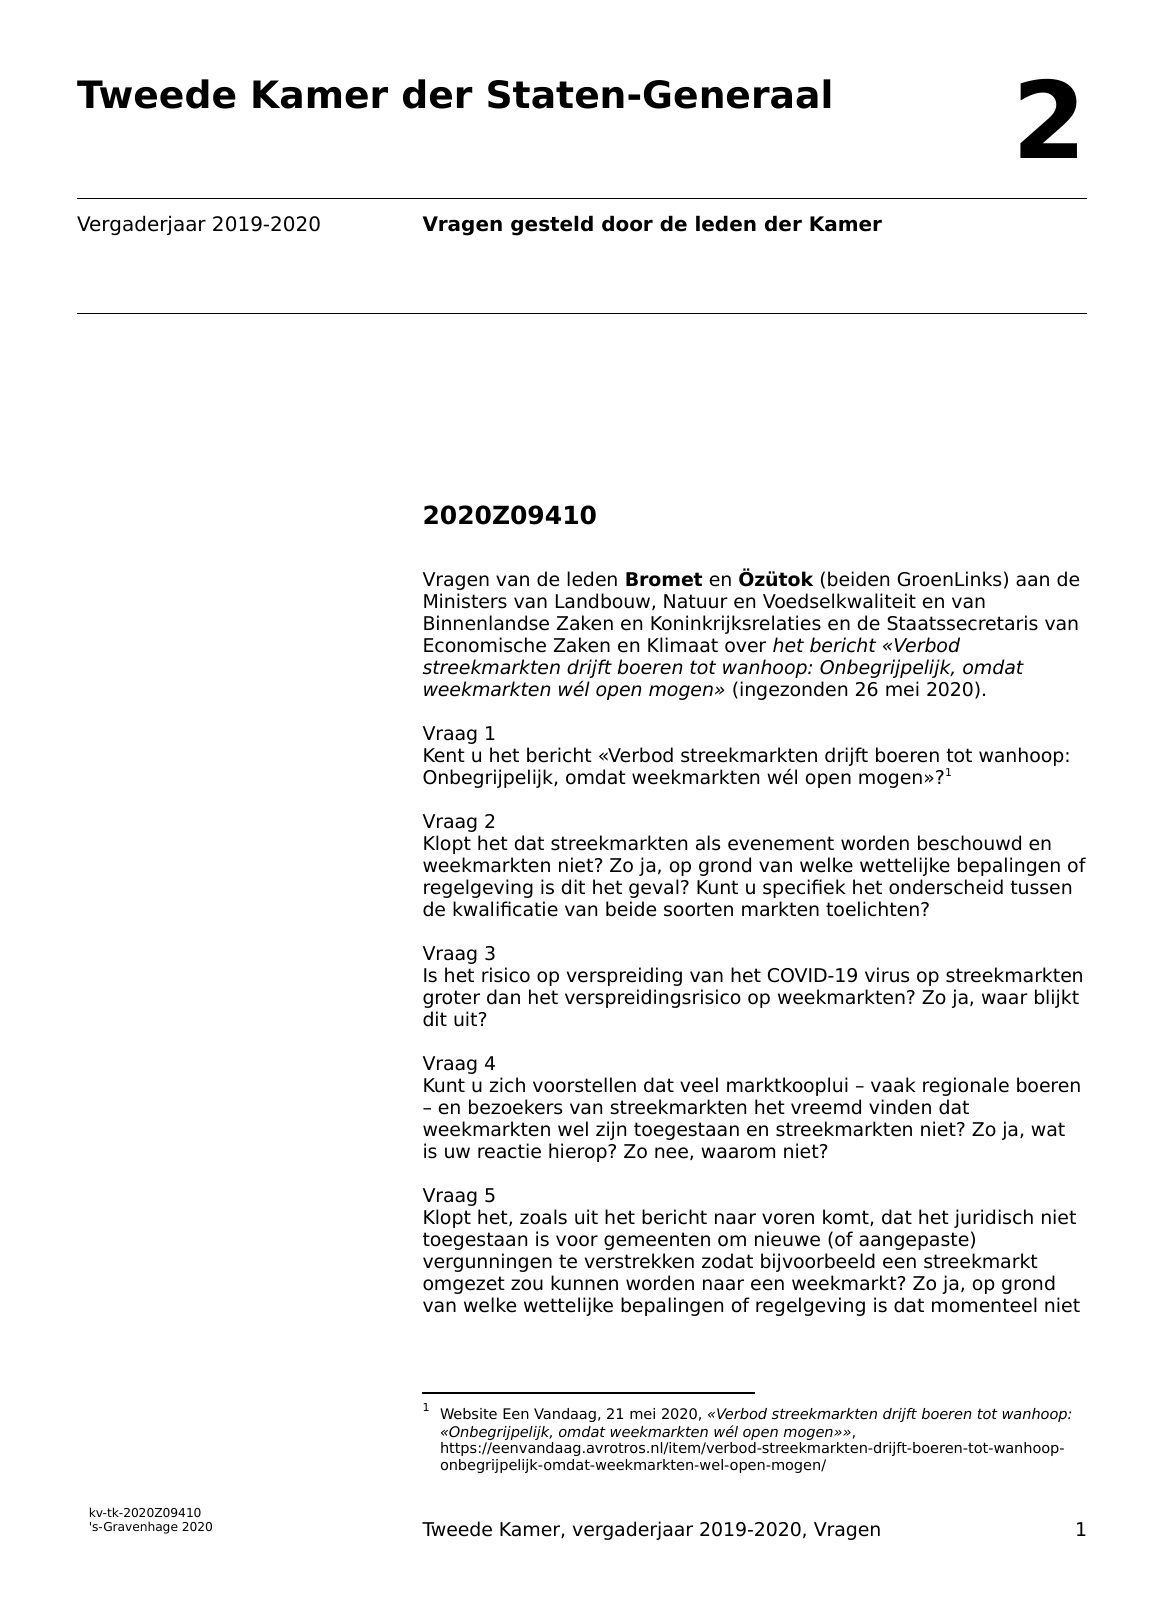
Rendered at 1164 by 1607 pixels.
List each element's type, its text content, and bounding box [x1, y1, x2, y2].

text Vraag 5 [422, 1185, 1087, 1207]
text Kent u het bericht «Verbod streekmarkten drijft boeren tot wanhoop: Onbegrijpelijk, omdat weekmarkten wél open mogen»? [422, 745, 1087, 789]
text Vraag 2 [422, 811, 1087, 833]
table_header Tweede Kamer der Staten-Generaal [77, 59, 886, 198]
text Website Een Vandaag, 21 mei 2020, «Verbod streekmarkten drijft boeren tot wanhoop: «Onbegrijpelijk, omdat weekmarkten wél open mogen»», https://eenvandaag.avrotros.nl/item/verbod-streekmarkten-drijft-boeren-tot-wanhoop-onbegrijpelijk-omdat-weekmarkten-wel-open-mogen/ [422, 1402, 1087, 1474]
table_header 2 [886, 59, 1087, 198]
text Vraag 3 [422, 943, 1087, 965]
table_cell Vragen gesteld door de leden der Kamer [422, 199, 1087, 313]
text Vraag 1 [422, 723, 1087, 745]
text Klopt het, zoals uit het bericht naar voren komt, dat het juridisch niet toegestaan is voor gemeenten om nieuwe (of aangepaste) vergunningen te verstrekken zodat bijvoorbeeld een streekmarkt omgezet zou kunnen worden naar een weekmarkt? Zo ja, op grond van welke wettelijke bepalingen of regelgeving is dat momenteel niet [422, 1207, 1087, 1317]
text Klopt het dat streekmarkten als evenement worden beschouwd en weekmarkten niet? Zo ja, op grond van welke wettelijke bepalingen of regelgeving is dit het geval? Kunt u specifiek het onderscheid tussen de kwalificatie van beide soorten markten toelichten? [422, 833, 1087, 921]
text 2020Z09410 [422, 501, 1087, 531]
text Vraag 4 [422, 1053, 1087, 1075]
text Is het risico op verspreiding van het COVID-19 virus op streekmarkten groter dan het verspreidingsrisico op weekmarkten? Zo ja, waar blijkt dit uit? [422, 965, 1087, 1031]
text Vragen van de leden Bromet en Özütok (beiden GroenLinks) aan de Ministers van Landbouw, Natuur en Voedselkwaliteit en van Binnenlandse Zaken en Koninkrijksrelaties en de Staatssecretaris van Economische Zaken en Klimaat over het bericht «Verbod streekmarkten drijft boeren tot wanhoop: Onbegrijpelijk, omdat weekmarkten wél open mogen» (ingezonden 26 mei 2020). [422, 569, 1087, 701]
text Kunt u zich voorstellen dat veel marktkooplui – vaak regionale boeren – en bezoekers van streekmarkten het vreemd vinden dat weekmarkten wel zijn toegestaan en streekmarkten niet? Zo ja, wat is uw reactie hierop? Zo nee, waarom niet? [422, 1075, 1087, 1163]
text kv-tk-2020Z09410 [88, 1506, 323, 1520]
table_cell Vergaderjaar 2019-2020 [77, 199, 422, 313]
text 's-Gravenhage 2020 [88, 1520, 323, 1534]
